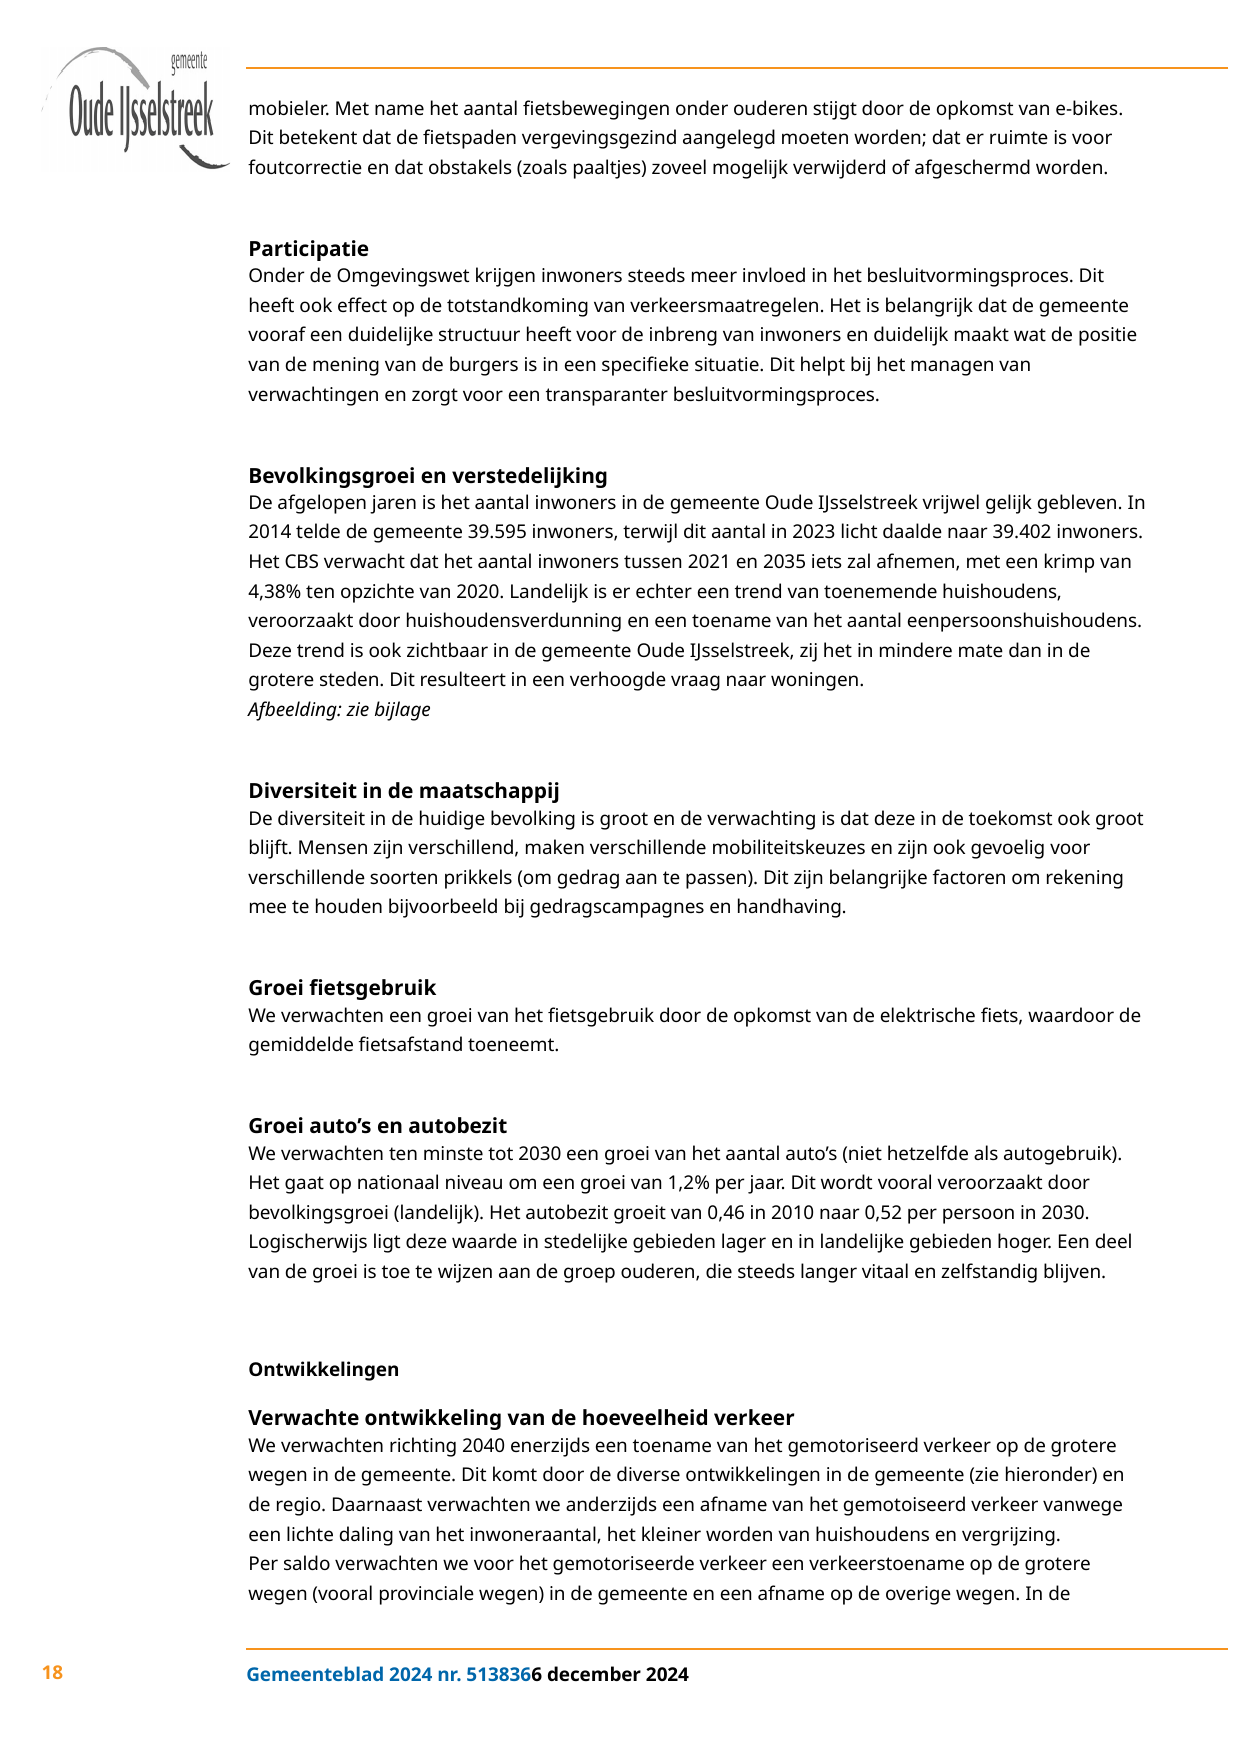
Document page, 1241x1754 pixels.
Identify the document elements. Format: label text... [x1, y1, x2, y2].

text Participatie [248, 234, 1152, 262]
text We verwachten richting 2040 enerzijds een toename van het gemotoriseerd verkeer op de grotere wegen in de gemeente. Dit komt door de diverse ontwikkelingen in de gemeente (zie hieronder) en de regio. Daarnaast verwachten we anderzijds een afname van het gemotoiseerd verkeer vanwege een lichte daling van het inwoneraantal, het kleiner worden van huishoudens en vergrijzing. [248, 1432, 1152, 1546]
text mobieler. Met name het aantal fietsbewegingen onder ouderen stijgt door de opkomst van e-bikes. Dit betekent dat de fietspaden vergevingsgezind aangelegd moeten worden; dat er ruimte is voor foutcorrectie en dat obstakels (zoals paaltjes) zoveel mogelijk verwijderd of afgeschermd worden. [248, 95, 1152, 180]
text Het CBS verwacht dat het aantal inwoners tussen 2021 en 2035 iets zal afnemen, met een krimp van 4,38% ten opzichte van 2020. Landelijk is er echter een trend van toenemende huishoudens, veroorzaakt door huishoudensverdunning en een toename van het aantal eenpersoonshuishoudens. Deze trend is ook zichtbaar in de gemeente Oude IJsselstreek, zij het in mindere mate dan in de grotere steden. Dit resulteert in een verhoogde vraag naar woningen. [248, 548, 1152, 692]
text De afgelopen jaren is het aantal inwoners in de gemeente Oude IJsselstreek vrijwel gelijk gebleven. In 2014 telde de gemeente 39.595 inwoners, terwijl dit aantal in 2023 licht daalde naar 39.402 inwoners. [248, 489, 1152, 544]
text We verwachten ten minste tot 2030 een groei van het aantal auto’s (niet hetzelfde als autogebruik). Het gaat op nationaal niveau om een groei van 1,2% per jaar. Dit wordt vooral veroorzaakt door bevolkingsgroei (landelijk). Het autobezit groeit van 0,46 in 2010 naar 0,52 per persoon in 2030. Logischerwijs ligt deze waarde in stedelijke gebieden lager en in landelijke gebieden hoger. Een deel van de groei is toe te wijzen aan de groep ouderen, die steeds langer vitaal en zelfstandig blijven. [248, 1140, 1152, 1284]
text Afbeelding: zie bijlage [248, 696, 1152, 722]
text Groei fietsgebruik [248, 973, 1152, 1002]
text Bevolkingsgroei en verstedelijking [248, 461, 1152, 489]
text Onder de Omgevingswet krijgen inwoners steeds meer invloed in het besluitvormingsproces. Dit heeft ook effect op de totstandkoming van verkeersmaatregelen. Het is belangrijk dat de gemeente vooraf een duidelijke structuur heeft voor de inbreng van inwoners en duidelijk maakt wat de positie van de mening van de burgers is in een specifieke situatie. Dit helpt bij het managen van verwachtingen en zorgt voor een transparanter besluitvormingsproces. [248, 262, 1152, 406]
text Verwachte ontwikkeling van de hoeveelheid verkeer [248, 1403, 1152, 1432]
picture [41, 47, 231, 172]
text De diversiteit in de huidige bevolking is groot en de verwachting is dat deze in de toekomst ook groot blijft. Mensen zijn verschillend, maken verschillende mobiliteitskeuzes en zijn ook gevoelig voor verschillende soorten prikkels (om gedrag aan te passen). Dit zijn belangrijke factoren om rekening mee te houden bijvoorbeeld bij gedragscampagnes en handhaving. [248, 805, 1152, 919]
text Per saldo verwachten we voor het gemotoriseerde verkeer een verkeerstoename op de grotere wegen (vooral provinciale wegen) in de gemeente en een afname op de overige wegen. In de [248, 1550, 1152, 1606]
text Groei auto’s en autobezit [248, 1111, 1152, 1140]
text Diversiteit in de maatschappij [248, 776, 1152, 805]
text Ontwikkelingen [248, 1354, 1152, 1383]
text We verwachten een groei van het fietsgebruik door de opkomst van de elektrische fiets, waardoor de gemiddelde fietsafstand toeneemt. [248, 1002, 1152, 1057]
